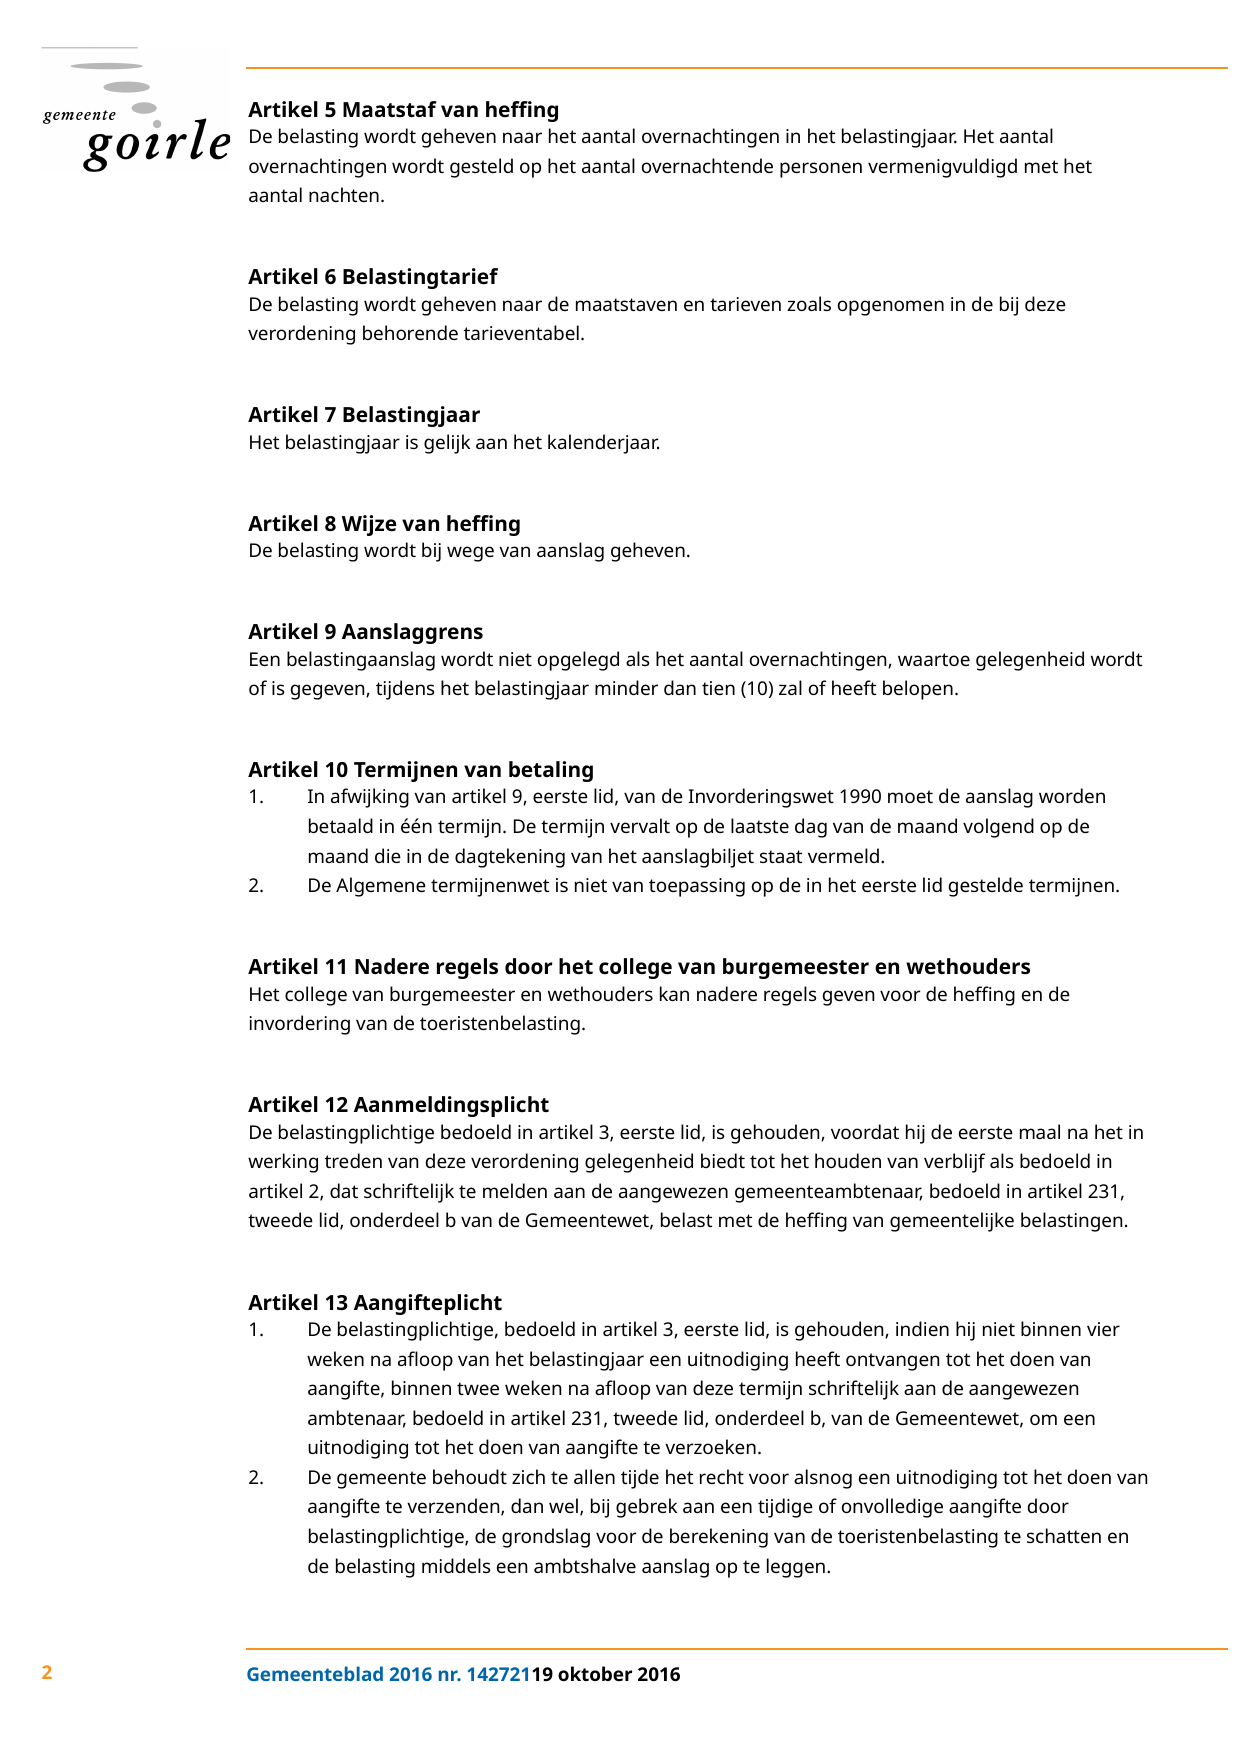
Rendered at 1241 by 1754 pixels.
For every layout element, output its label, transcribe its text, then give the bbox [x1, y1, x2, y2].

text Artikel 5 Maatstaf van heffing [248, 95, 1152, 123]
text De belasting wordt geheven naar de maatstaven en tarieven zoals opgenomen in de bij deze verordening behorende tarieventabel. [248, 291, 1152, 346]
text Artikel 10 Termijnen van betaling [248, 755, 1152, 784]
text De belasting wordt geheven naar het aantal overnachtingen in het belastingjaar. Het aantal overnachtingen wordt gesteld op het aantal overnachtende personen vermenigvuldigd met het aantal nachten. [248, 123, 1152, 208]
text Een belastingaanslag wordt niet opgelegd als het aantal overnachtingen, waartoe gelegenheid wordt of is gegeven, tijdens het belastingjaar minder dan tien (10) zal of heeft belopen. [248, 646, 1152, 701]
text Artikel 13 Aangifteplicht [248, 1288, 1152, 1316]
list De gemeente behoudt zich te allen tijde het recht voor alsnog een uitnodiging tot het doen van aangifte te verzenden, dan wel, bij gebrek aan een tijdige of onvolledige aangifte door belastingplichtige, de grondslag voor de berekening van de toeristenbelasting te schatten en de belasting middels een ambtshalve aanslag op te leggen. [248, 1464, 1152, 1578]
list De Algemene termijnenwet is niet van toepassing op de in het eerste lid gestelde termijnen. [248, 872, 1152, 898]
list De belastingplichtige, bedoeld in artikel 3, eerste lid, is gehouden, indien hij niet binnen vier weken na afloop van het belastingjaar een uitnodiging heeft ontvangen tot het doen van aangifte, binnen twee weken na afloop van deze termijn schriftelijk aan de aangewezen ambtenaar, bedoeld in artikel 231, tweede lid, onderdeel b, van de Gemeentewet, om een uitnodiging tot het doen van aangifte te verzoeken. [248, 1316, 1152, 1460]
list In afwijking van artikel 9, eerste lid, van de Invorderingswet 1990 moet de aanslag worden betaald in één termijn. De termijn vervalt op de laatste dag van de maand volgend op de maand die in de dagtekening van het aanslagbiljet staat vermeld. [248, 784, 1152, 869]
text Artikel 11 Nadere regels door het college van burgemeester en wethouders [248, 952, 1152, 981]
text Artikel 7 Belastingjaar [248, 400, 1152, 429]
text Het belastingjaar is gelijk aan het kalenderjaar. [248, 429, 1152, 454]
text De belastingplichtige bedoeld in artikel 3, eerste lid, is gehouden, voordat hij de eerste maal na het in werking treden van deze verordening gelegenheid biedt tot het houden van verblijf als bedoeld in artikel 2, dat schriftelijk te melden aan de aangewezen gemeenteambtenaar, bedoeld in artikel 231, tweede lid, onderdeel b van de Gemeentewet, belast met de heffing van gemeentelijke belastingen. [248, 1119, 1152, 1233]
text De belasting wordt bij wege van aanslag geheven. [248, 537, 1152, 563]
text Artikel 6 Belastingtarief [248, 262, 1152, 291]
picture [41, 47, 231, 172]
text Artikel 9 Aanslaggrens [248, 617, 1152, 646]
text Het college van burgemeester en wethouders kan nadere regels geven voor de heffing en de invordering van de toeristenbelasting. [248, 981, 1152, 1036]
text Artikel 12 Aanmeldingsplicht [248, 1091, 1152, 1119]
text Artikel 8 Wijze van heffing [248, 509, 1152, 537]
